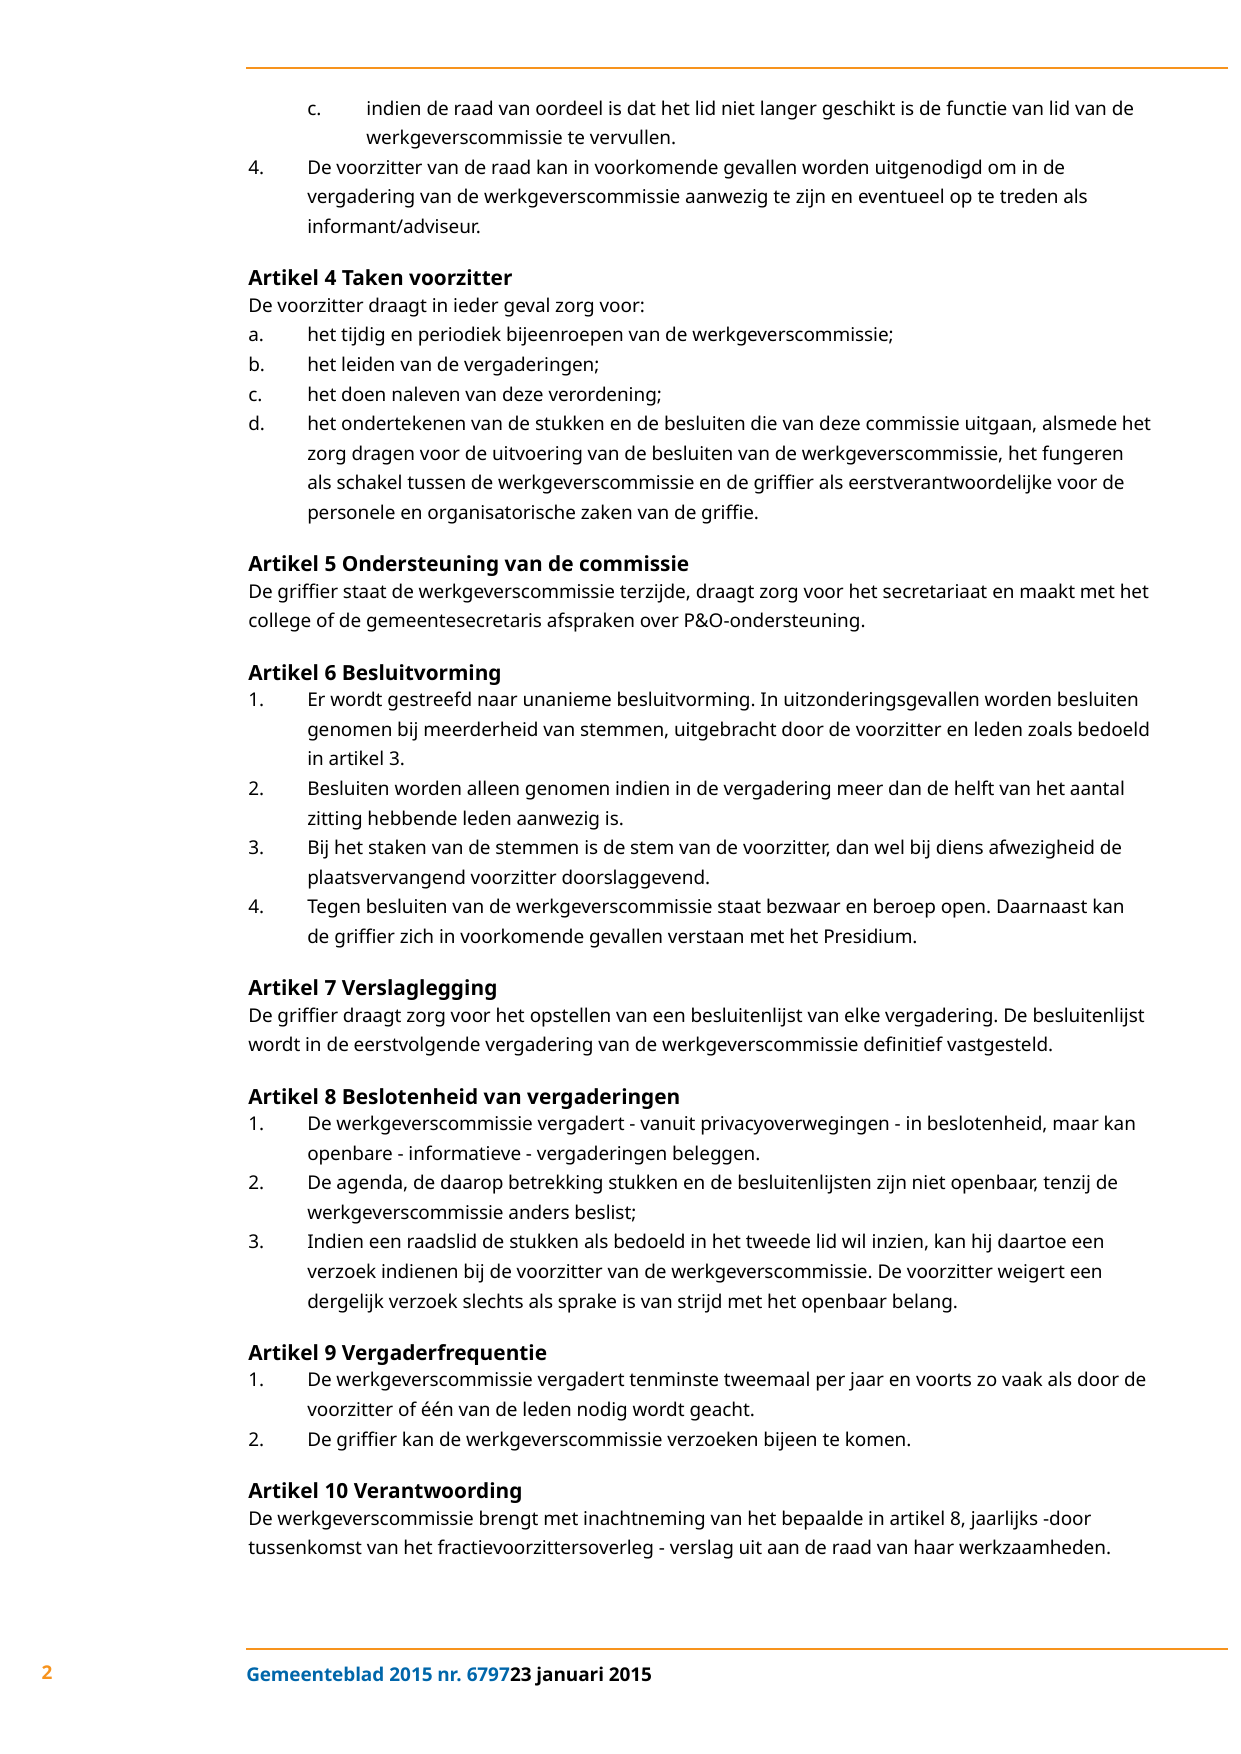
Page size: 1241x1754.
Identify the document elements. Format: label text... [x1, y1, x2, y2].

list Indien een raadslid de stukken als bedoeld in het tweede lid wil inzien, kan hij daartoe een verzoek indienen bij de voorzitter van de werkgeverscommissie. De voorzitter weigert een dergelijk verzoek slechts als sprake is van strijd met het openbaar belang. [248, 1229, 1152, 1313]
list Er wordt gestreefd naar unanieme besluitvorming. In uitzonderingsgevallen worden besluiten genomen bij meerderheid van stemmen, uitgebracht door de voorzitter en leden zoals bedoeld in artikel 3. [248, 686, 1152, 771]
list het ondertekenen van de stukken en de besluiten die van deze commissie uitgaan, alsmede het zorg dragen voor de uitvoering van de besluiten van de werkgeverscommissie, het fungeren als schakel tussen de werkgeverscommissie en de griffier als eerstverantwoordelijke voor de personele en organisatorische zaken van de griffie. [248, 410, 1152, 525]
text De griffier staat de werkgeverscommissie terzijde, draagt zorg voor het secretariaat en maakt met het college of de gemeentesecretaris afspraken over P&O-ondersteuning. [248, 578, 1152, 633]
text De werkgeverscommissie brengt met inachtneming van het bepaalde in artikel 8, jaarlijks -door tussenkomst van het fractievoorzittersoverleg - verslag uit aan de raad van haar werkzaamheden. [248, 1505, 1152, 1560]
list De agenda, de daarop betrekking stukken en de besluitenlijsten zijn niet openbaar, tenzij de werkgeverscommissie anders beslist; [248, 1169, 1152, 1225]
text Artikel 4 Taken voorzitter [248, 263, 1152, 292]
list De voorzitter van de raad kan in voorkomende gevallen worden uitgenodigd om in de vergadering van de werkgeverscommissie aanwezig te zijn en eventueel op te treden als informant/adviseur. [248, 154, 1152, 239]
list Tegen besluiten van de werkgeverscommissie staat bezwaar en beroep open. Daarnaast kan de griffier zich in voorkomende gevallen verstaan met het Presidium. [248, 893, 1152, 949]
text Artikel 8 Beslotenheid van vergaderingen [248, 1082, 1152, 1110]
list De werkgeverscommissie vergadert tenminste tweemaal per jaar en voorts zo vaak als door de voorzitter of één van de leden nodig wordt geacht. [248, 1367, 1152, 1422]
picture [41, 47, 231, 172]
list indien de raad van oordeel is dat het lid niet langer geschikt is de functie van lid van de werkgeverscommissie te vervullen. [307, 95, 1152, 150]
text De griffier draagt zorg voor het opstellen van een besluitenlijst van elke vergadering. De besluitenlijst wordt in de eerstvolgende vergadering van de werkgeverscommissie definitief vastgesteld. [248, 1002, 1152, 1057]
text Artikel 6 Besluitvorming [248, 658, 1152, 686]
list De griffier kan de werkgeverscommissie verzoeken bijeen te komen. [248, 1426, 1152, 1452]
list Besluiten worden alleen genomen indien in de vergadering meer dan de helft van het aantal zitting hebbende leden aanwezig is. [248, 775, 1152, 830]
list het leiden van de vergaderingen; [248, 351, 1152, 377]
list het tijdig en periodiek bijeenroepen van de werkgeverscommissie; [248, 322, 1152, 347]
text Artikel 5 Ondersteuning van de commissie [248, 549, 1152, 578]
list De werkgeverscommissie vergadert - vanuit privacyoverwegingen - in beslotenheid, maar kan openbare - informatieve - vergaderingen beleggen. [248, 1110, 1152, 1166]
text Artikel 7 Verslaglegging [248, 973, 1152, 1002]
list Bij het staken van de stemmen is de stem van de voorzitter, dan wel bij diens afwezigheid de plaatsvervangend voorzitter doorslaggevend. [248, 834, 1152, 889]
text De voorzitter draagt in ieder geval zorg voor: [248, 292, 1152, 318]
text Artikel 9 Vergaderfrequentie [248, 1338, 1152, 1367]
text Artikel 10 Verantwoording [248, 1476, 1152, 1505]
list het doen naleven van deze verordening; [248, 381, 1152, 406]
